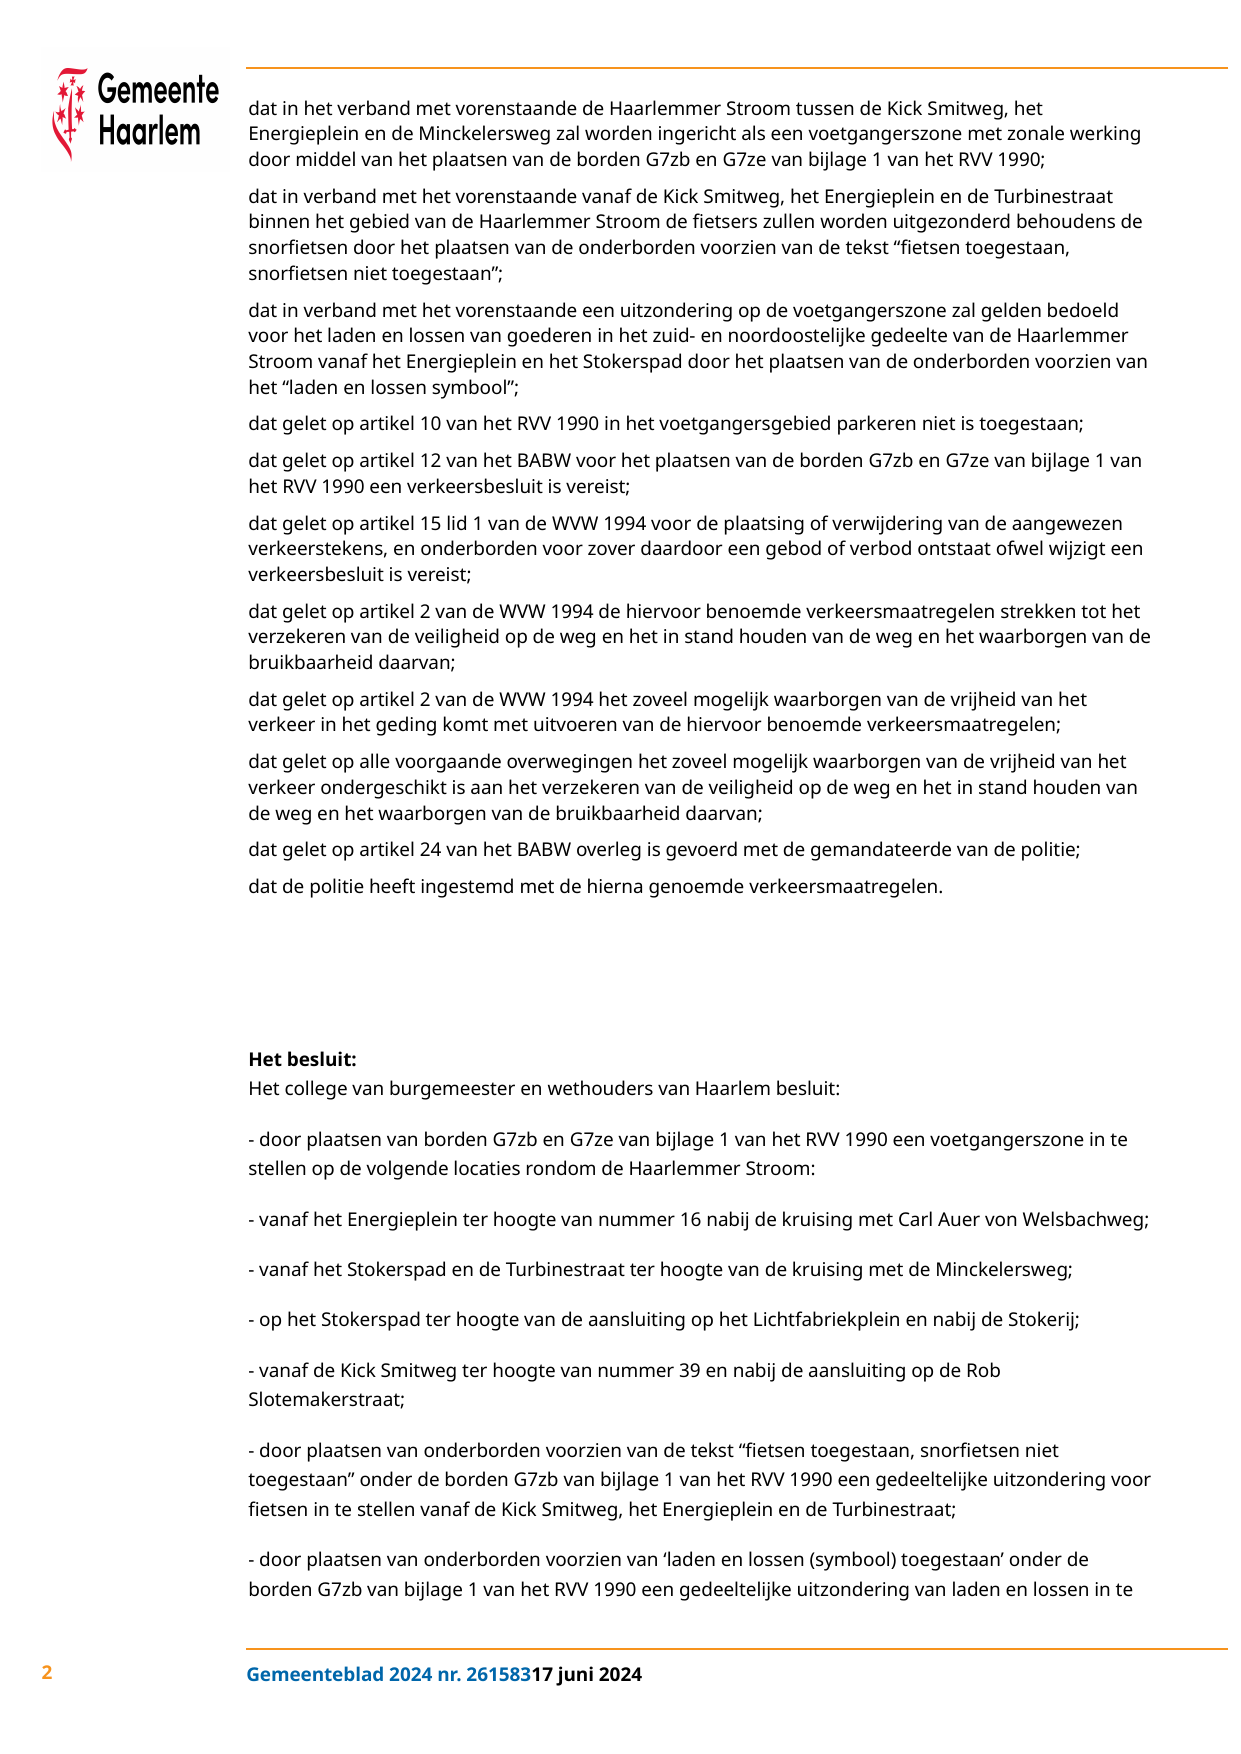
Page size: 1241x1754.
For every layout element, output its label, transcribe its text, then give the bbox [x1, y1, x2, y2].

text - vanaf de Kick Smitweg ter hoogte van nummer 39 en nabij de aansluiting op de Rob Slotemakerstraat; [248, 1357, 1152, 1412]
text - vanaf het Energieplein ter hoogte van nummer 16 nabij de kruising met Carl Auer von Welsbachweg; [248, 1206, 1152, 1232]
text dat in verband met het vorenstaande vanaf de Kick Smitweg, het Energieplein en de Turbinestraat binnen het gebied van de Haarlemmer Stroom de fietsers zullen worden uitgezonderd behoudens de snorfietsen door het plaatsen van de onderborden voorzien van de tekst “fietsen toegestaan, snorfietsen niet toegestaan”; [248, 183, 1152, 286]
text dat gelet op artikel 12 van het BABW voor het plaatsen van de borden G7zb en G7ze van bijlage 1 van het RVV 1990 een verkeersbesluit is vereist; [248, 447, 1152, 499]
text dat gelet op alle voorgaande overwegingen het zoveel mogelijk waarborgen van de vrijheid van het verkeer ondergeschikt is aan het verzekeren van de veiligheid op de weg en het in stand houden van de weg en het waarborgen van de bruikbaarheid daarvan; [248, 748, 1152, 826]
text - door plaatsen van borden G7zb en G7ze van bijlage 1 van het RVV 1990 een voetgangerszone in te stellen op de volgende locaties rondom de Haarlemmer Stroom: [248, 1126, 1152, 1181]
text - op het Stokerspad ter hoogte van de aansluiting op het Lichtfabriekplein en nabij de Stokerij; [248, 1307, 1152, 1332]
text dat gelet op artikel 2 van de WVW 1994 het zoveel mogelijk waarborgen van de vrijheid van het verkeer in het geding komt met uitvoeren van de hiervoor benoemde verkeersmaatregelen; [248, 686, 1152, 737]
text Het college van burgemeester en wethouders van Haarlem besluit: [248, 1075, 1152, 1101]
text dat in verband met het vorenstaande een uitzondering op de voetgangerszone zal gelden bedoeld voor het laden en lossen van goederen in het zuid- en noordoostelijke gedeelte van de Haarlemmer Stroom vanaf het Energieplein en het Stokerspad door het plaatsen van de onderborden voorzien van het “laden en lossen symbool”; [248, 297, 1152, 400]
text Het besluit: [248, 1046, 1152, 1072]
text dat gelet op artikel 10 van het RVV 1990 in het voetgangersgebied parkeren niet is toegestaan; [248, 411, 1152, 436]
picture [41, 47, 231, 172]
text dat de politie heeft ingestemd met de hierna genoemde verkeersmaatregelen. [248, 873, 1152, 899]
text - door plaatsen van onderborden voorzien van ‘laden en lossen (symbool) toegestaan’ onder de borden G7zb van bijlage 1 van het RVV 1990 een gedeeltelijke uitzondering van laden en lossen in te [248, 1547, 1152, 1602]
text dat gelet op artikel 2 van de WVW 1994 de hiervoor benoemde verkeersmaatregelen strekken tot het verzekeren van de veiligheid op de weg en het in stand houden van de weg en het waarborgen van de bruikbaarheid daarvan; [248, 598, 1152, 675]
text dat gelet op artikel 15 lid 1 van de WVW 1994 voor de plaatsing of verwijdering van de aangewezen verkeerstekens, en onderborden voor zover daardoor een gebod of verbod ontstaat ofwel wijzigt een verkeersbesluit is vereist; [248, 510, 1152, 587]
text dat in het verband met vorenstaande de Haarlemmer Stroom tussen de Kick Smitweg, het Energieplein en de Minckelersweg zal worden ingericht als een voetgangerszone met zonale werking door middel van het plaatsen van de borden G7zb en G7ze van bijlage 1 van het RVV 1990; [248, 95, 1152, 172]
text dat gelet op artikel 24 van het BABW overleg is gevoerd met de gemandateerde van de politie; [248, 836, 1152, 862]
text - vanaf het Stokerspad en de Turbinestraat ter hoogte van de kruising met de Minckelersweg; [248, 1256, 1152, 1282]
text - door plaatsen van onderborden voorzien van de tekst “fietsen toegestaan, snorfietsen niet toegestaan” onder de borden G7zb van bijlage 1 van het RVV 1990 een gedeeltelijke uitzondering voor fietsen in te stellen vanaf de Kick Smitweg, het Energieplein en de Turbinestraat; [248, 1437, 1152, 1522]
